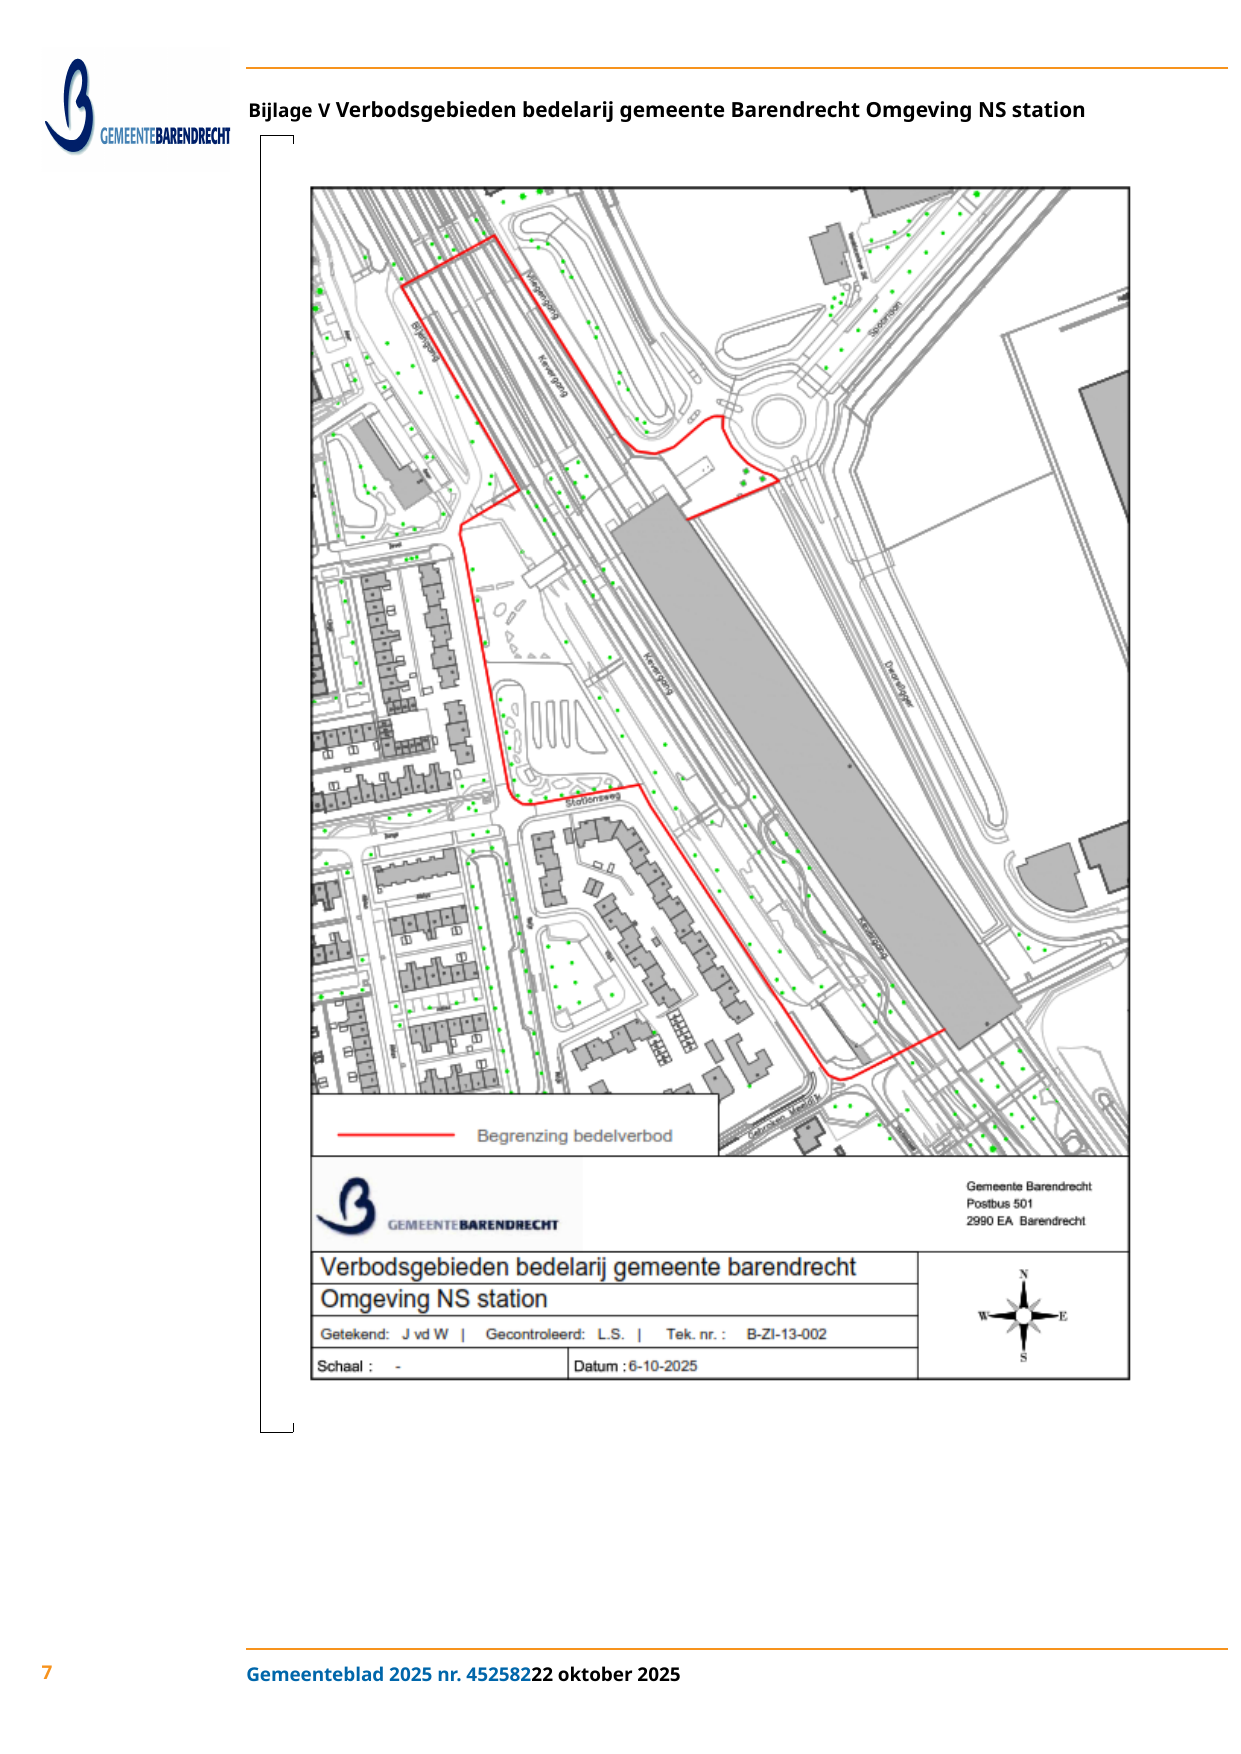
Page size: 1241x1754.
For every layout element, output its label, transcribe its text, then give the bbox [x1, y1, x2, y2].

text Bijlage V Verbodsgebieden bedelarij gemeente Barendrecht Omgeving NS station [248, 95, 1152, 123]
picture [41, 47, 231, 172]
picture [268, 144, 1173, 1423]
